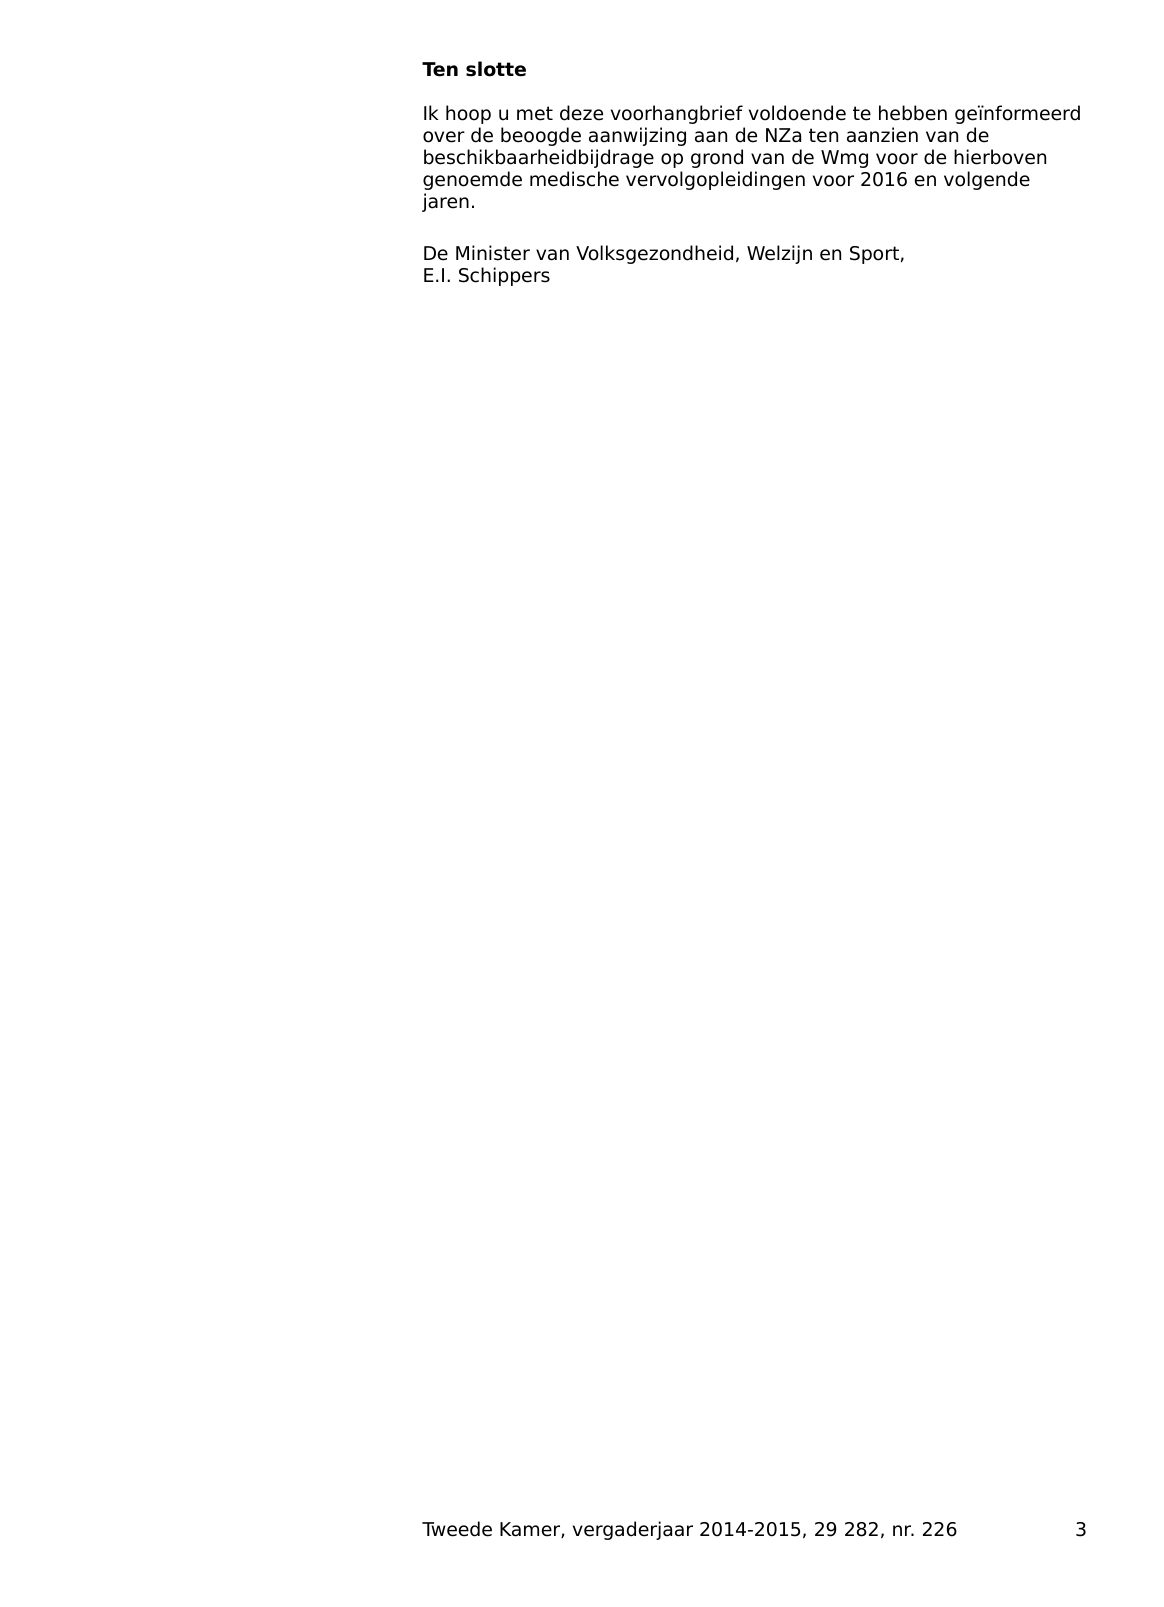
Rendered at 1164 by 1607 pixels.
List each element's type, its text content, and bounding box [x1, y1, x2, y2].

text De Minister van Volksgezondheid, Welzijn en Sport, E.I. Schippers [422, 243, 1087, 287]
text Ik hoop u met deze voorhangbrief voldoende te hebben geïnformeerd over de beoogde aanwijzing aan de NZa ten aanzien van de beschikbaarheidbijdrage op grond van de Wmg voor de hierboven genoemde medische vervolgopleidingen voor 2016 en volgende jaren. [422, 103, 1087, 213]
subtitle Ten slotte [422, 59, 1087, 81]
